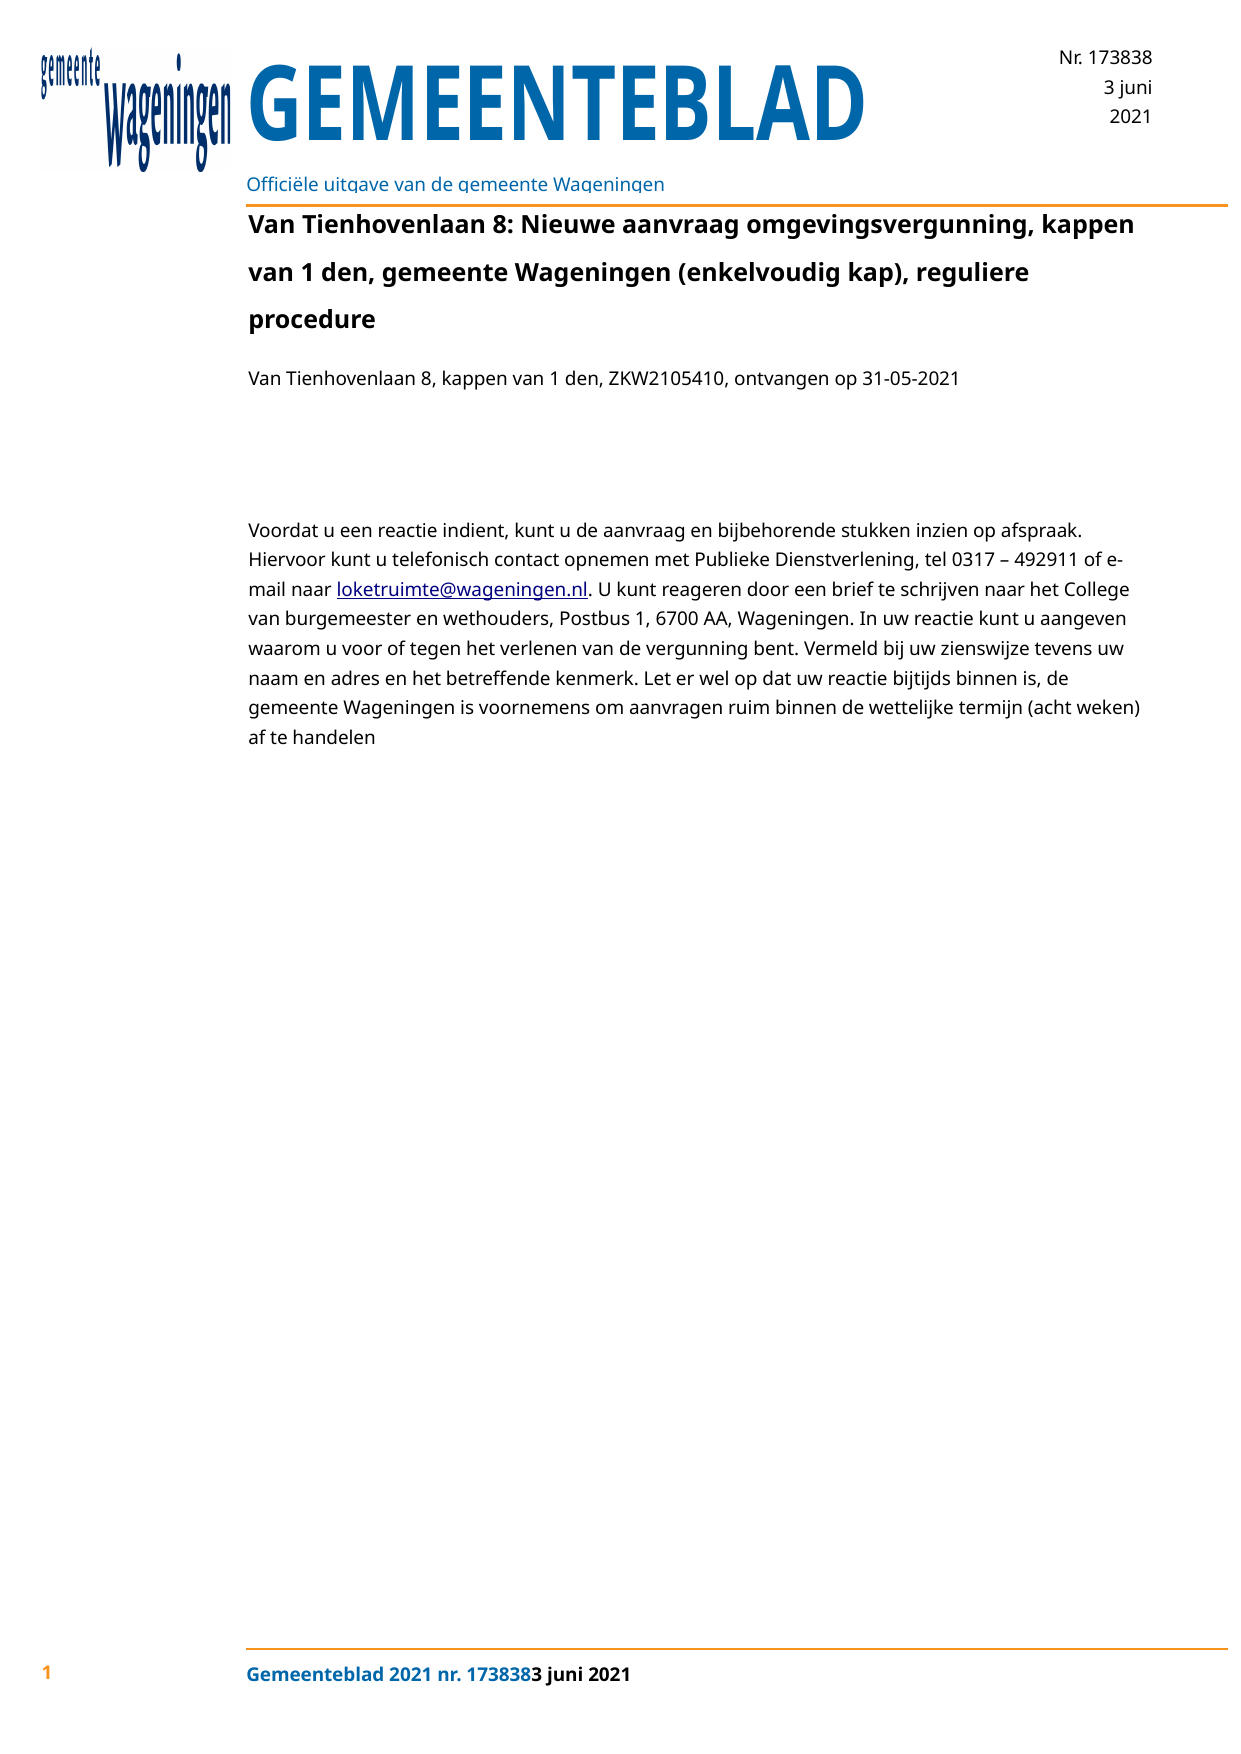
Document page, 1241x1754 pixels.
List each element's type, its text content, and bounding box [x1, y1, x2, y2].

picture [41, 47, 231, 172]
text Van Tienhovenlaan 8, kappen van 1 den, ZKW2105410, ontvangen op 31-05-2021 [248, 366, 1152, 391]
text Van Tienhovenlaan 8: Nieuwe aanvraag omgevingsvergunning, kappen van 1 den, gemeente Wageningen (enkelvoudig kap), reguliere procedure [248, 207, 1152, 336]
text Voordat u een reactie indient, kunt u de aanvraag en bijbehorende stukken inzien op afspraak. Hiervoor kunt u telefonisch contact opnemen met Publieke Dienstverlening, tel 0317 – 492911 of e-mail naar loketruimte@wageningen.nl. U kunt reageren door een brief te schrijven naar het College van burgemeester en wethouders, Postbus 1, 6700 AA, Wageningen. In uw reactie kunt u aangeven waarom u voor of tegen het verlenen van de vergunning bent. Vermeld bij uw zienswijze tevens uw naam en adres en het betreffende kenmerk. Let er wel op dat uw reactie bijtijds binnen is, de gemeente Wageningen is voornemens om aanvragen ruim binnen de wettelijke termijn (acht weken) af te handelen [248, 517, 1152, 749]
